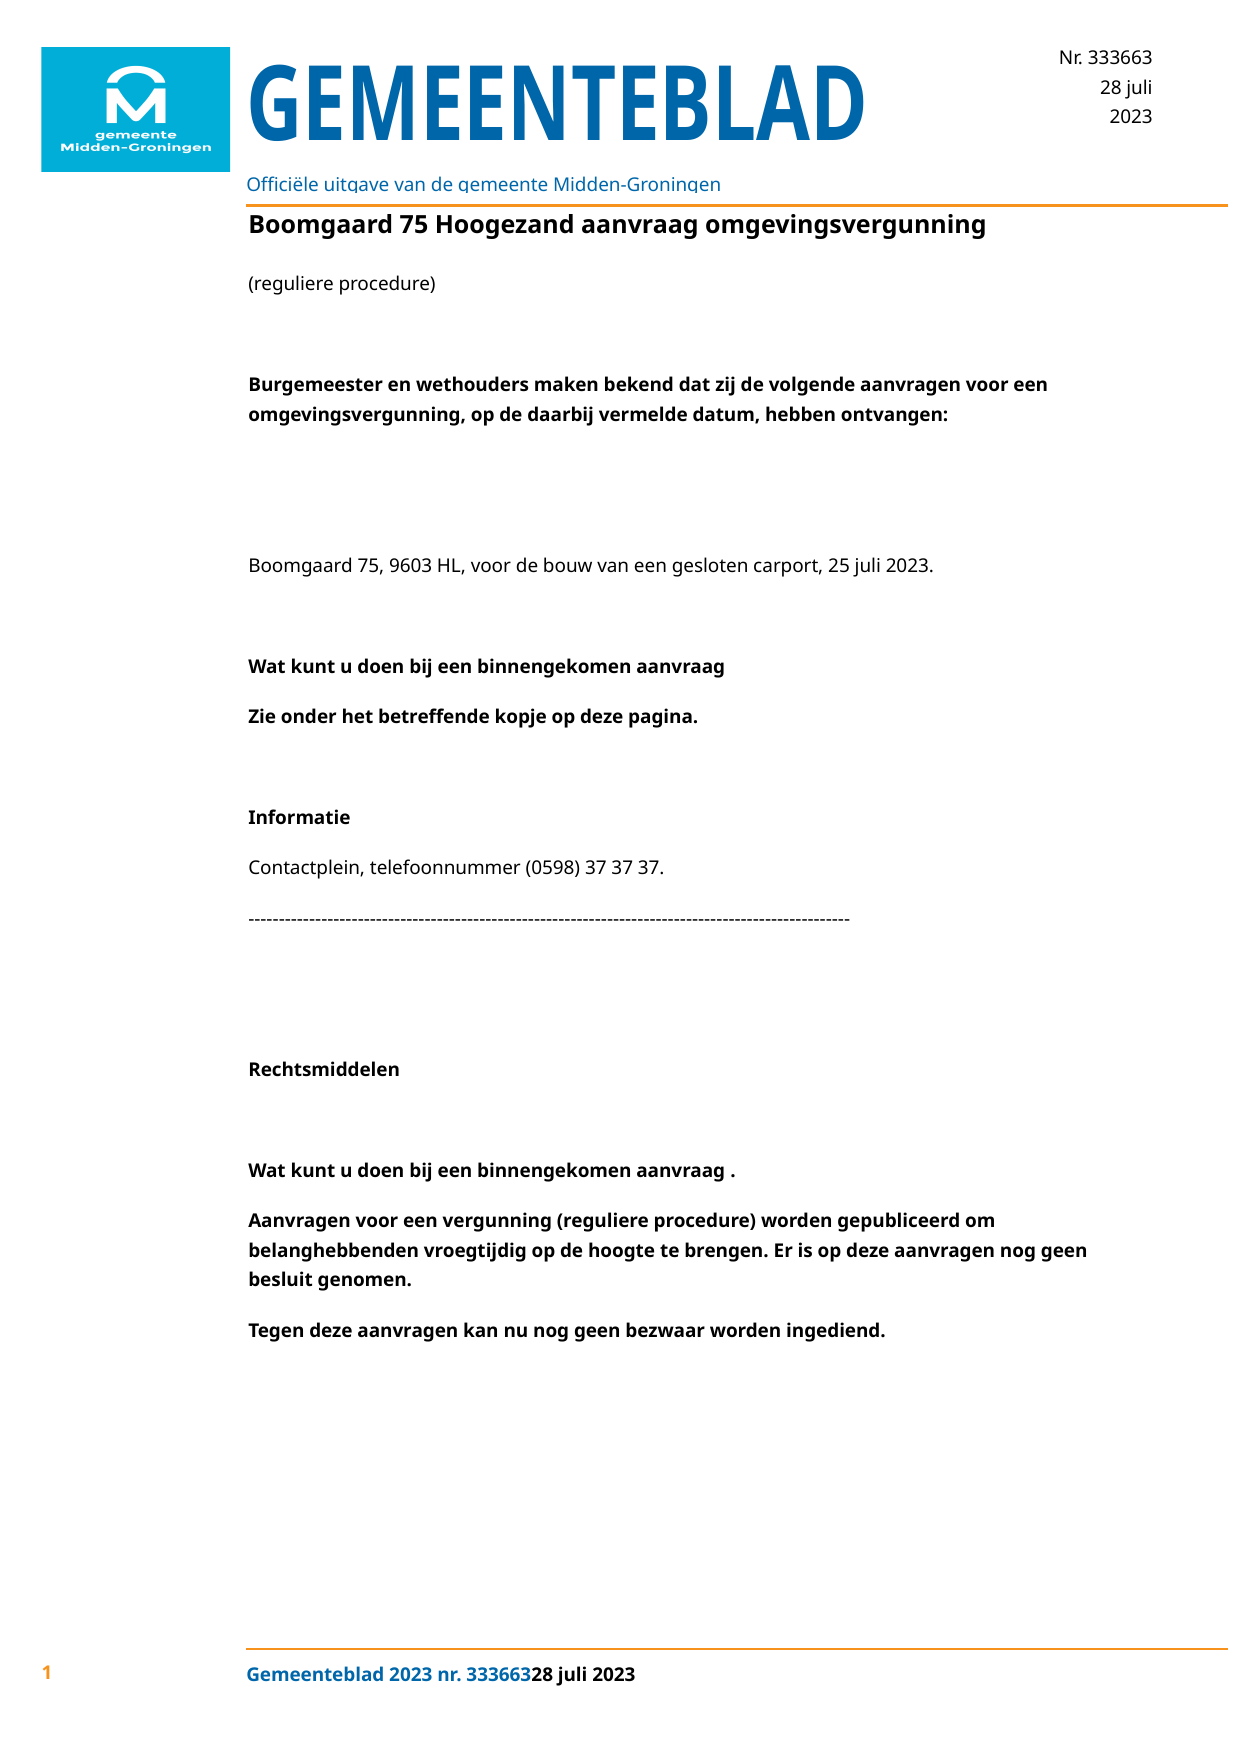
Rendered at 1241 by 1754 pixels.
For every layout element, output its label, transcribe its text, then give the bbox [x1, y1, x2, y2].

picture [107, 89, 165, 122]
text Wat kunt u doen bij een binnengekomen aanvraag [248, 653, 1152, 678]
text Burgemeester en wethouders maken bekend dat zij de volgende aanvragen voor een omgevingsvergunning, op de daarbij vermelde datum, hebben ontvangen: [248, 371, 1152, 426]
text (reguliere procedure) [248, 270, 1152, 296]
text Contactplein, telefoonnummer (0598) 37 37 37. [248, 854, 1152, 880]
picture [108, 66, 164, 82]
picture [184, 146, 190, 153]
text Informatie [248, 804, 1152, 830]
text Boomgaard 75, 9603 HL, voor de bouw van een gesloten carport, 25 juli 2023. [248, 552, 1152, 578]
text Rechtsmiddelen [248, 1056, 1152, 1082]
text Aanvragen voor een vergunning (reguliere procedure) worden gepubliceerd om belanghebbenden vroegtijdig op de hoogte te brengen. Er is op deze aanvragen nog geen besluit genomen. [248, 1207, 1152, 1292]
text Wat kunt u doen bij een binnengekomen aanvraag . [248, 1157, 1152, 1183]
text --------------------------------------------------------------------------------------------------- [248, 905, 1152, 931]
text Zie onder het betreffende kopje op deze pagina. [248, 703, 1152, 729]
text Boomgaard 75 Hoogezand aanvraag omgevingsvergunning [248, 207, 1152, 241]
text Tegen deze aanvragen kan nu nog geen bezwaar worden ingediend. [248, 1317, 1152, 1343]
